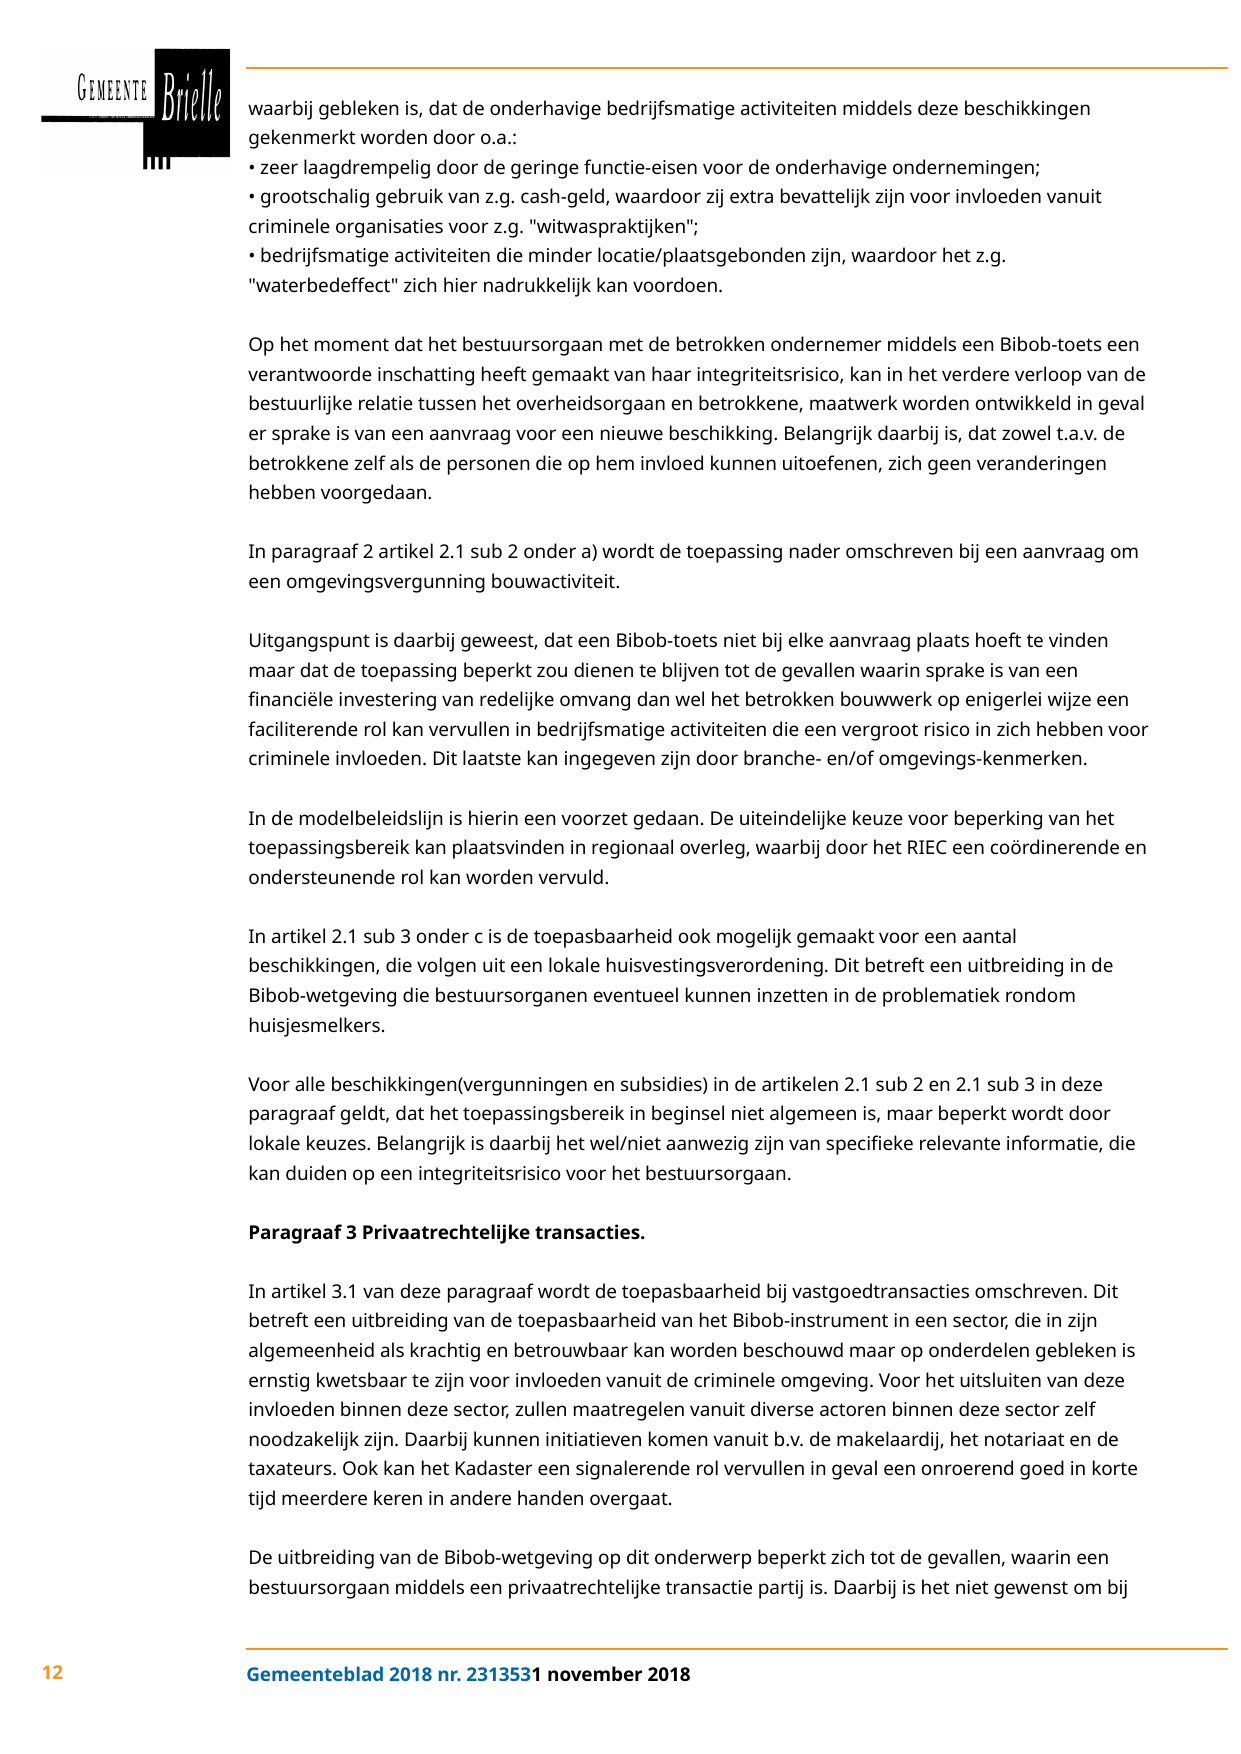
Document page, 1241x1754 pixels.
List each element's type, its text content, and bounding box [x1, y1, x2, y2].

text Paragraaf 3 Privaatrechtelijke transacties. [248, 1219, 1152, 1245]
text In paragraaf 2 artikel 2.1 sub 2 onder a) wordt de toepassing nader omschreven bij een aanvraag om een omgevingsvergunning bouwactiviteit. [248, 538, 1152, 594]
text Voor alle beschikkingen(vergunningen en subsidies) in de artikelen 2.1 sub 2 en 2.1 sub 3 in deze paragraaf geldt, dat het toepassingsbereik in beginsel niet algemeen is, maar beperkt wordt door lokale keuzes. Belangrijk is daarbij het wel/niet aanwezig zijn van specifieke relevante informatie, die kan duiden op een integriteitsrisico voor het bestuursorgaan. [248, 1071, 1152, 1186]
picture [41, 47, 231, 172]
text In de modelbeleidslijn is hierin een voorzet gedaan. De uiteindelijke keuze voor beperking van het toepassingsbereik kan plaatsvinden in regionaal overleg, waarbij door het RIEC een coördinerende en ondersteunende rol kan worden vervuld. [248, 805, 1152, 890]
text "waterbedeffect" zich hier nadrukkelijk kan voordoen. [248, 272, 1152, 298]
text • grootschalig gebruik van z.g. cash-geld, waardoor zij extra bevattelijk zijn voor invloeden vanuit criminele organisaties voor z.g. "witwaspraktijken"; [248, 183, 1152, 239]
text • zeer laagdrempelig door de geringe functie-eisen voor de onderhavige ondernemingen; [248, 154, 1152, 180]
text De uitbreiding van de Bibob-wetgeving op dit onderwerp beperkt zich tot de gevallen, waarin een bestuursorgaan middels een privaatrechtelijke transactie partij is. Daarbij is het niet gewenst om bij [248, 1544, 1152, 1600]
text Op het moment dat het bestuursorgaan met de betrokken ondernemer middels een Bibob-toets een verantwoorde inschatting heeft gemaakt van haar integriteitsrisico, kan in het verdere verloop van de bestuurlijke relatie tussen het overheidsorgaan en betrokkene, maatwerk worden ontwikkeld in geval er sprake is van een aanvraag voor een nieuwe beschikking. Belangrijk daarbij is, dat zowel t.a.v. de betrokkene zelf als de personen die op hem invloed kunnen uitoefenen, zich geen veranderingen hebben voorgedaan. [248, 331, 1152, 505]
text waarbij gebleken is, dat de onderhavige bedrijfsmatige activiteiten middels deze beschikkingen gekenmerkt worden door o.a.: [248, 95, 1152, 150]
text Uitgangspunt is daarbij geweest, dat een Bibob-toets niet bij elke aanvraag plaats hoeft te vinden maar dat de toepassing beperkt zou dienen te blijven tot de gevallen waarin sprake is van een financiële investering van redelijke omvang dan wel het betrokken bouwwerk op enigerlei wijze een faciliterende rol kan vervullen in bedrijfsmatige activiteiten die een vergroot risico in zich hebben voor criminele invloeden. Dit laatste kan ingegeven zijn door branche- en/of omgevings-kenmerken. [248, 627, 1152, 771]
text • bedrijfsmatige activiteiten die minder locatie/plaatsgebonden zijn, waardoor het z.g. [248, 243, 1152, 268]
text In artikel 3.1 van deze paragraaf wordt de toepasbaarheid bij vastgoedtransacties omschreven. Dit betreft een uitbreiding van de toepasbaarheid van het Bibob-instrument in een sector, die in zijn algemeenheid als krachtig en betrouwbaar kan worden beschouwd maar op onderdelen gebleken is ernstig kwetsbaar te zijn voor invloeden vanuit de criminele omgeving. Voor het uitsluiten van deze invloeden binnen deze sector, zullen maatregelen vanuit diverse actoren binnen deze sector zelf noodzakelijk zijn. Daarbij kunnen initiatieven komen vanuit b.v. de makelaardij, het notariaat en de taxateurs. Ook kan het Kadaster een signalerende rol vervullen in geval een onroerend goed in korte tijd meerdere keren in andere handen overgaat. [248, 1278, 1152, 1511]
text In artikel 2.1 sub 3 onder c is de toepasbaarheid ook mogelijk gemaakt voor een aantal beschikkingen, die volgen uit een lokale huisvestingsverordening. Dit betreft een uitbreiding in de Bibob-wetgeving die bestuursorganen eventueel kunnen inzetten in de problematiek rondom huisjesmelkers. [248, 923, 1152, 1038]
